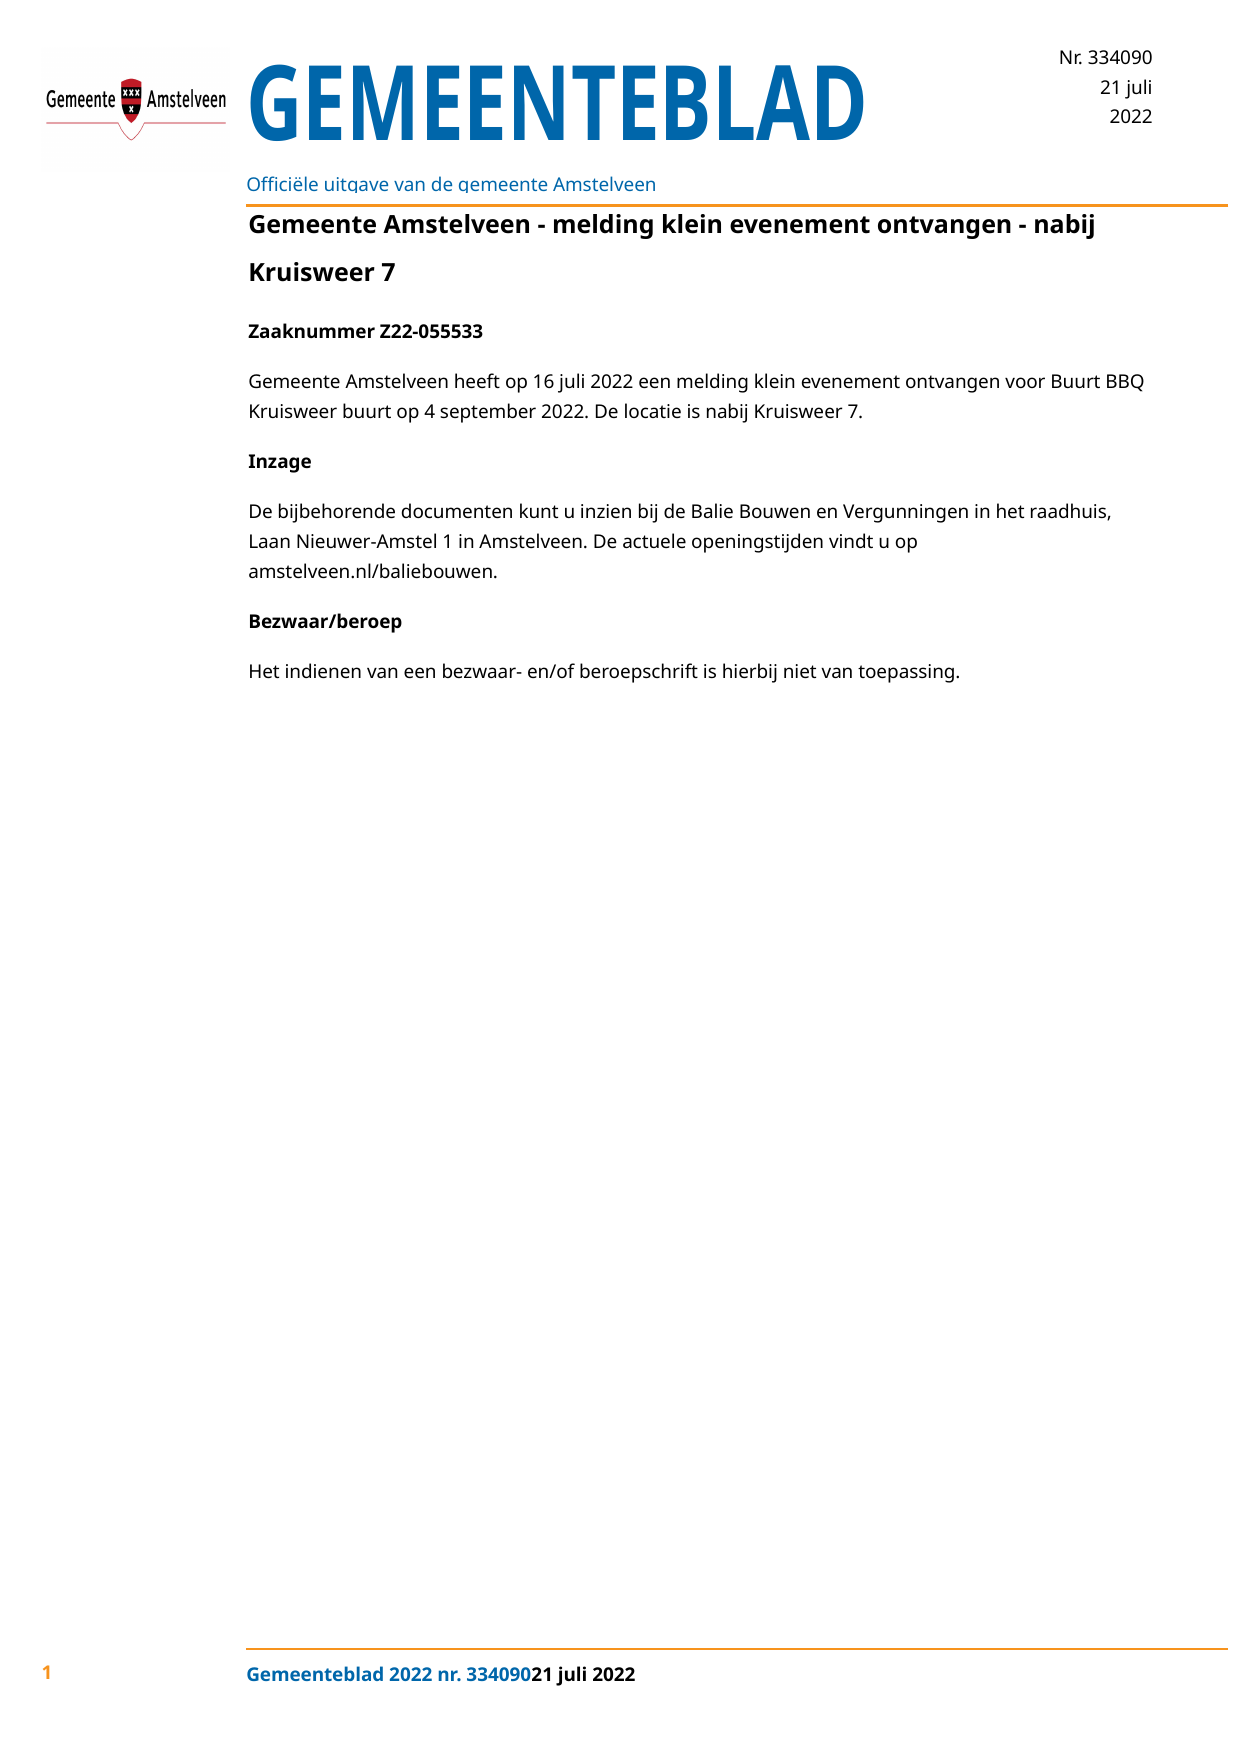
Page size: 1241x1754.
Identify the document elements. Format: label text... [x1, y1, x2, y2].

text Het indienen van een bezwaar- en/of beroepschrift is hierbij niet van toepassing. [248, 659, 1152, 684]
text Inzage [248, 448, 1152, 474]
text De bijbehorende documenten kunt u inzien bij de Balie Bouwen en Vergunningen in het raadhuis, Laan Nieuwer-Amstel 1 in Amstelveen. De actuele openingstijden vindt u op amstelveen.nl/baliebouwen. [248, 499, 1152, 584]
text Gemeente Amstelveen heeft op 16 juli 2022 een melding klein evenement ontvangen voor Buurt BBQ Kruisweer buurt op 4 september 2022. De locatie is nabij Kruisweer 7. [248, 368, 1152, 424]
text Gemeente Amstelveen - melding klein evenement ontvangen - nabij Kruisweer 7 [248, 207, 1152, 288]
picture [41, 47, 231, 172]
text Zaaknummer Z22-055533 [248, 318, 1152, 344]
text Bezwaar/beroep [248, 608, 1152, 634]
